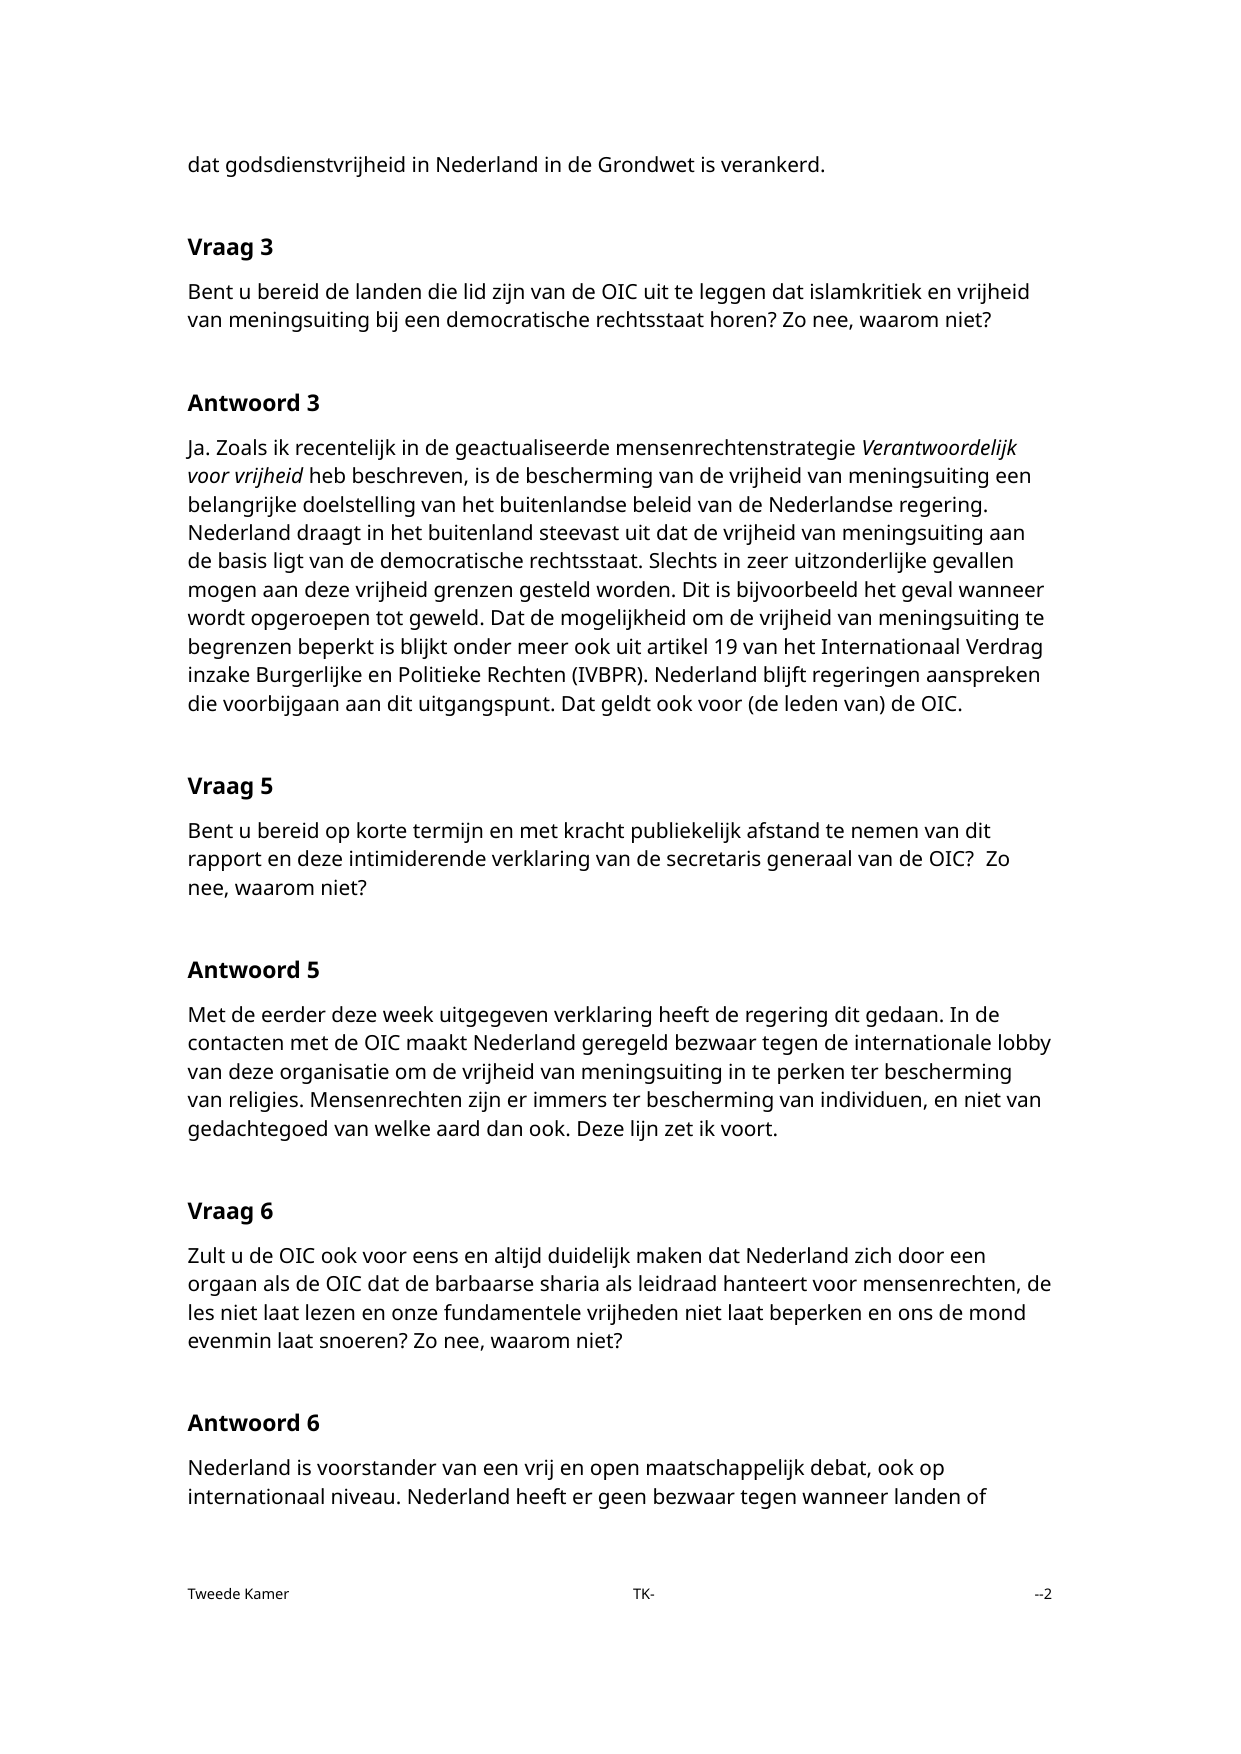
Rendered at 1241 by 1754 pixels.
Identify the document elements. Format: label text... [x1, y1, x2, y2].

subtitle Vraag 3 [187, 231, 1053, 262]
text Ja. Zoals ik recentelijk in de geactualiseerde mensenrechtenstrategie Verantwoordelijk voor vrijheid heb beschreven, is de bescherming van de vrijheid van meningsuiting een belangrijke doelstelling van het buitenlandse beleid van de Nederlandse regering. Nederland draagt in het buitenland steevast uit dat de vrijheid van meningsuiting aan de basis ligt van de democratische rechtsstaat. Slechts in zeer uitzonderlijke gevallen mogen aan deze vrijheid grenzen gesteld worden. Dit is bijvoorbeeld het geval wanneer wordt opgeroepen tot geweld. Dat de mogelijkheid om de vrijheid van meningsuiting te begrenzen beperkt is blijkt onder meer ook uit artikel 19 van het Internationaal Verdrag inzake Burgerlijke en Politieke Rechten (IVBPR). Nederland blijft regeringen aanspreken die voorbijgaan aan dit uitgangspunt. Dat geldt ook voor (de leden van) de OIC. [187, 433, 1053, 717]
text dat godsdienstvrijheid in Nederland in de Grondwet is verankerd. [187, 150, 1053, 178]
text Met de eerder deze week uitgegeven verklaring heeft de regering dit gedaan. In de contacten met de OIC maakt Nederland geregeld bezwaar tegen de internationale lobby van deze organisatie om de vrijheid van meningsuiting in te perken ter bescherming van religies. Mensenrechten zijn er immers ter bescherming van individuen, en niet van gedachtegoed van welke aard dan ook. Deze lijn zet ik voort. [187, 1000, 1053, 1142]
subtitle Antwoord 3 [187, 387, 1053, 418]
text Nederland is voorstander van een vrij en open maatschappelijk debat, ook op internationaal niveau. Nederland heeft er geen bezwaar tegen wanneer landen of [187, 1453, 1053, 1510]
subtitle Vraag 6 [187, 1195, 1053, 1226]
text Bent u bereid de landen die lid zijn van de OIC uit te leggen dat islamkritiek en vrijheid van meningsuiting bij een democratische rechtsstaat horen? Zo nee, waarom niet? [187, 277, 1053, 334]
subtitle Antwoord 6 [187, 1407, 1053, 1438]
subtitle Antwoord 5 [187, 954, 1053, 985]
text Zult u de OIC ook voor eens en altijd duidelijk maken dat Nederland zich door een orgaan als de OIC dat de barbaarse sharia als leidraad hanteert voor mensenrechten, de les niet laat lezen en onze fundamentele vrijheden niet laat beperken en ons de mond evenmin laat snoeren? Zo nee, waarom niet? [187, 1241, 1053, 1355]
subtitle Vraag 5 [187, 770, 1053, 801]
text Bent u bereid op korte termijn en met kracht publiekelijk afstand te nemen van dit rapport en deze intimiderende verklaring van de secretaris generaal van de OIC? Zo nee, waarom niet? [187, 816, 1053, 901]
